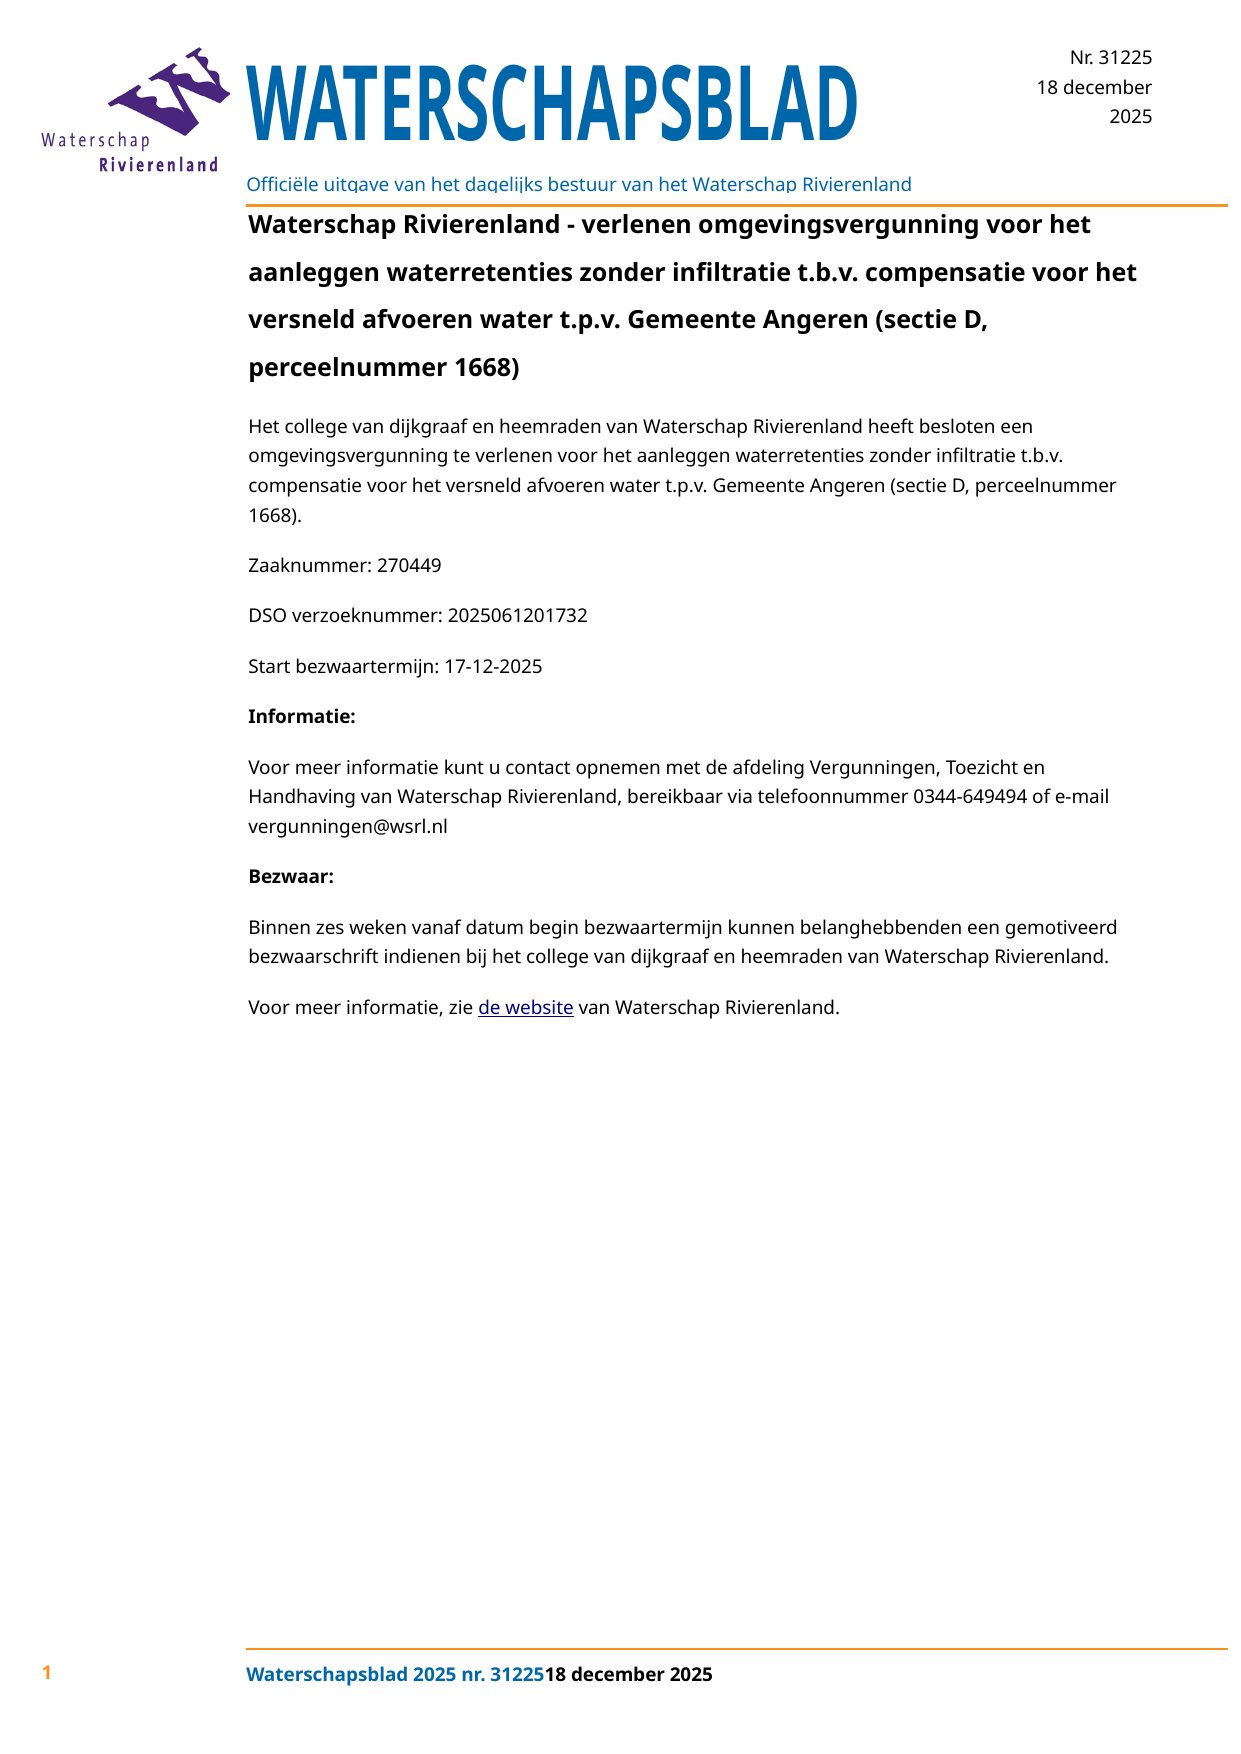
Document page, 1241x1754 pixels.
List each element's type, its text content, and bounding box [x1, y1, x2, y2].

text Het college van dijkgraaf en heemraden van Waterschap Rivierenland heeft besloten een omgevingsvergunning te verlenen voor het aanleggen waterretenties zonder infiltratie t.b.v. compensatie voor het versneld afvoeren water t.p.v. Gemeente Angeren (sectie D, perceelnummer 1668). [248, 413, 1152, 528]
picture [41, 47, 231, 172]
text Zaaknummer: 270449 [248, 552, 1152, 578]
text Bezwaar: [248, 863, 1152, 889]
text Informatie: [248, 703, 1152, 729]
text Waterschap Rivierenland - verlenen omgevingsvergunning voor het aanleggen waterretenties zonder infiltratie t.b.v. compensatie voor het versneld afvoeren water t.p.v. Gemeente Angeren (sectie D, perceelnummer 1668) [248, 207, 1152, 384]
text Voor meer informatie kunt u contact opnemen met de afdeling Vergunningen, Toezicht en Handhaving van Waterschap Rivierenland, bereikbaar via telefoonnummer 0344-649494 of e-mail vergunningen@wsrl.nl [248, 754, 1152, 839]
text DSO verzoeknummer: 2025061201732 [248, 603, 1152, 628]
text Voor meer informatie, zie de website van Waterschap Rivierenland. [248, 994, 1152, 1020]
text Binnen zes weken vanaf datum begin bezwaartermijn kunnen belanghebbenden een gemotiveerd bezwaarschrift indienen bij het college van dijkgraaf en heemraden van Waterschap Rivierenland. [248, 914, 1152, 969]
text Start bezwaartermijn: 17-12-2025 [248, 653, 1152, 679]
